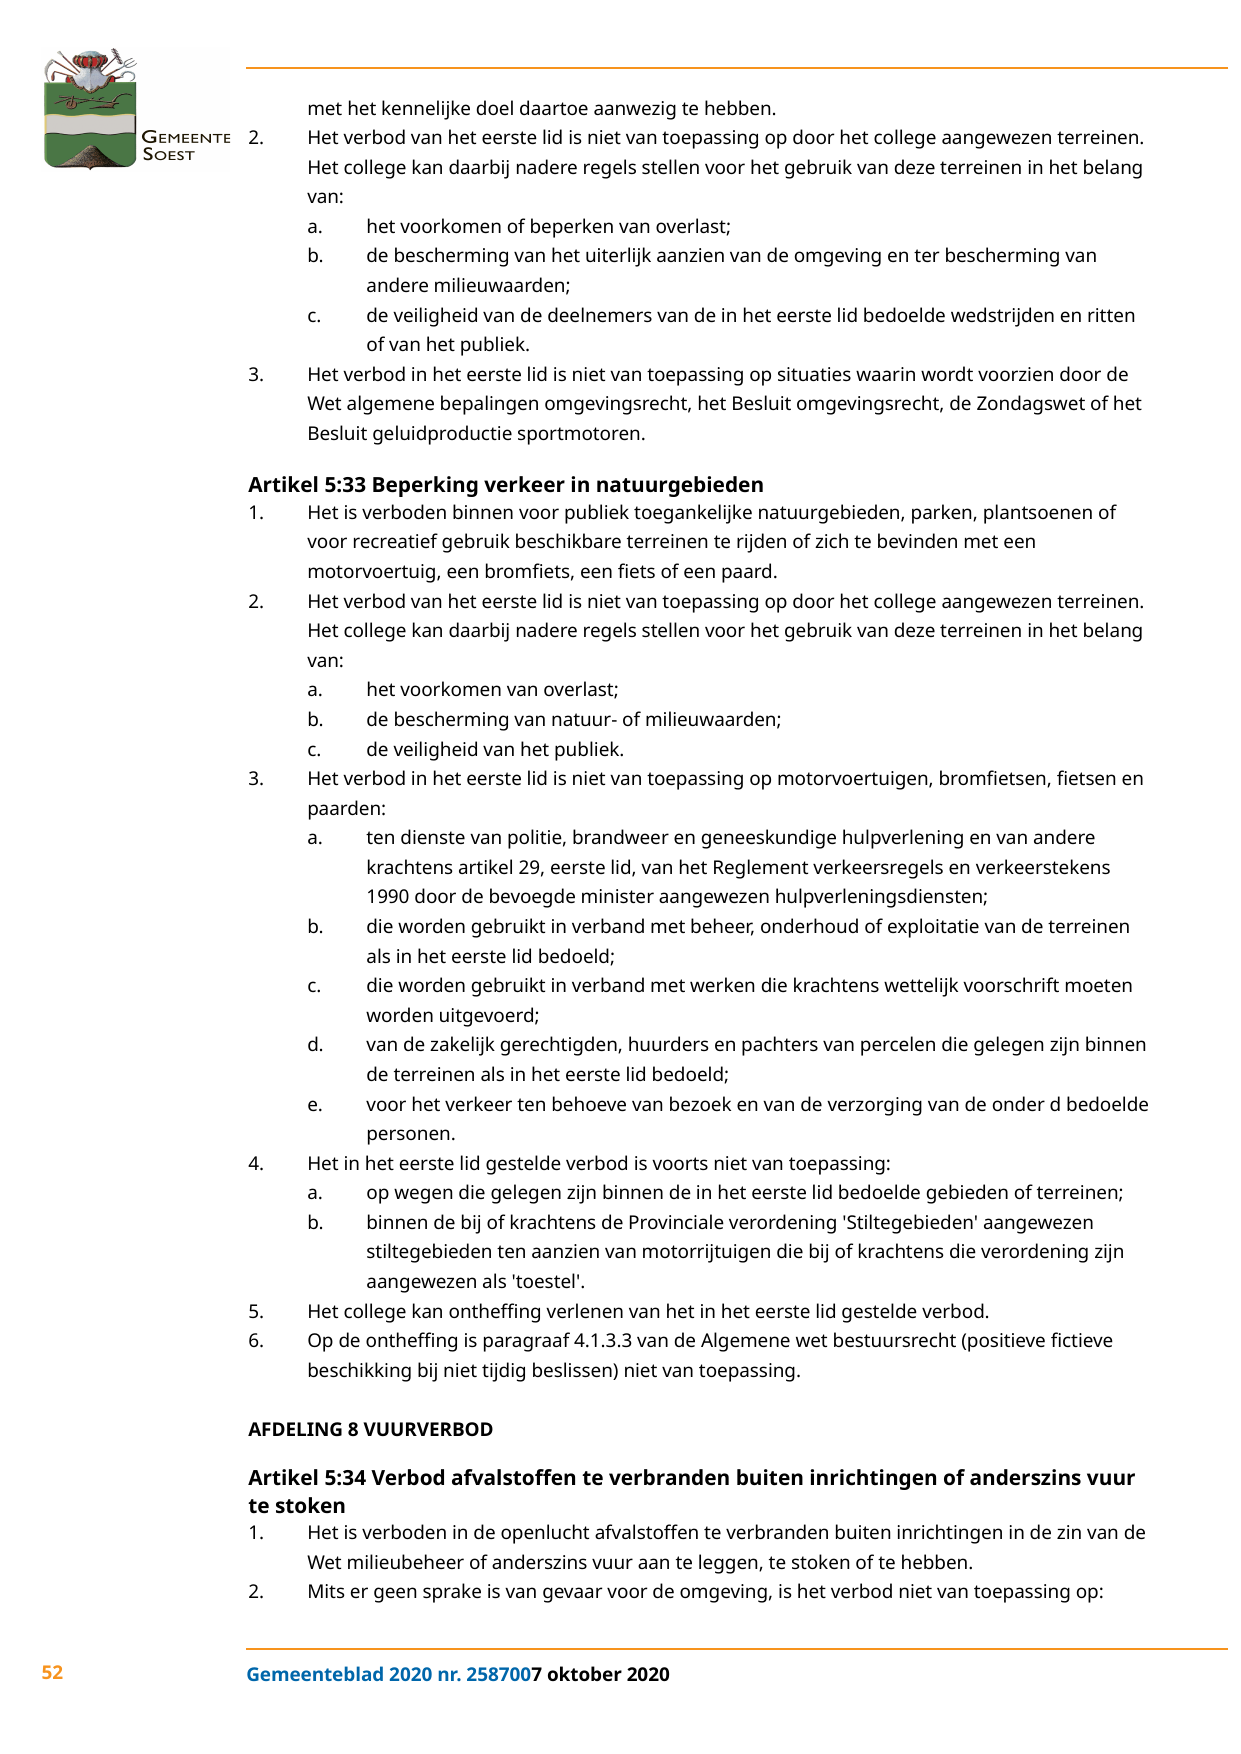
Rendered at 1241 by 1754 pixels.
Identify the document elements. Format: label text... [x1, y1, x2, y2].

list voor het verkeer ten behoeve van bezoek en van de verzorging van de onder d bedoelde personen. [307, 1091, 1152, 1146]
list Het is verboden binnen voor publiek toegankelijke natuurgebieden, parken, plantsoenen of voor recreatief gebruik beschikbare terreinen te rijden of zich te bevinden met een motorvoertuig, een bromfiets, een fiets of een paard. [248, 499, 1152, 584]
list de veiligheid van de deelnemers van de in het eerste lid bedoelde wedstrijden en ritten of van het publiek. [307, 302, 1152, 357]
text Artikel 5:34 Verbod afvalstoffen te verbranden buiten inrichtingen of anderszins vuur te stoken [248, 1463, 1152, 1519]
list die worden gebruikt in verband met beheer, onderhoud of exploitatie van de terreinen als in het eerste lid bedoeld; [307, 913, 1152, 968]
list de bescherming van natuur- of milieuwaarden; [307, 706, 1152, 732]
list Het in het eerste lid gestelde verbod is voorts niet van toepassing: [248, 1150, 1152, 1176]
list Het verbod van het eerste lid is niet van toepassing op door het college aangewezen terreinen. Het college kan daarbij nadere regels stellen voor het gebruik van deze terreinen in het belang van: [248, 124, 1152, 209]
list op wegen die gelegen zijn binnen de in het eerste lid bedoelde gebieden of terreinen; [307, 1179, 1152, 1205]
list binnen de bij of krachtens de Provinciale verordening 'Stiltegebieden' aangewezen stiltegebieden ten aanzien van motorrijtuigen die bij of krachtens die verordening zijn aangewezen als 'toestel'. [307, 1209, 1152, 1294]
list Het verbod in het eerste lid is niet van toepassing op situaties waarin wordt voorzien door de Wet algemene bepalingen omgevingsrecht, het Besluit omgevingsrecht, de Zondagswet of het Besluit geluidproductie sportmotoren. [248, 361, 1152, 446]
text Artikel 5:33 Beperking verkeer in natuurgebieden [248, 471, 1152, 499]
list de bescherming van het uiterlijk aanzien van de omgeving en ter bescherming van andere milieuwaarden; [307, 243, 1152, 298]
list het voorkomen van overlast; [307, 677, 1152, 702]
list Mits er geen sprake is van gevaar voor de omgeving, is het verbod niet van toepassing op: [248, 1579, 1152, 1604]
list met het kennelijke doel daartoe aanwezig te hebben. [248, 95, 1152, 121]
list Op de ontheffing is paragraaf 4.1.3.3 van de Algemene wet bestuursrecht (positieve fictieve beschikking bij niet tijdig beslissen) niet van toepassing. [248, 1327, 1152, 1383]
text AFDELING 8 VUURVERBOD [248, 1416, 1152, 1442]
list Het verbod in het eerste lid is niet van toepassing op motorvoertuigen, bromfietsen, fietsen en paarden: [248, 765, 1152, 821]
list Het is verboden in de openlucht afvalstoffen te verbranden buiten inrichtingen in de zin van de Wet milieubeheer of anderszins vuur aan te leggen, te stoken of te hebben. [248, 1519, 1152, 1575]
list die worden gebruikt in verband met werken die krachtens wettelijk voorschrift moeten worden uitgevoerd; [307, 972, 1152, 1028]
list het voorkomen of beperken van overlast; [307, 213, 1152, 239]
list van de zakelijk gerechtigden, huurders en pachters van percelen die gelegen zijn binnen de terreinen als in het eerste lid bedoeld; [307, 1032, 1152, 1087]
list Het college kan ontheffing verlenen van het in het eerste lid gestelde verbod. [248, 1298, 1152, 1323]
picture [41, 47, 231, 172]
list de veiligheid van het publiek. [307, 736, 1152, 761]
list Het verbod van het eerste lid is niet van toepassing op door het college aangewezen terreinen. Het college kan daarbij nadere regels stellen voor het gebruik van deze terreinen in het belang van: [248, 588, 1152, 673]
list ten dienste van politie, brandweer en geneeskundige hulpverlening en van andere krachtens artikel 29, eerste lid, van het Reglement verkeersregels en verkeerstekens 1990 door de bevoegde minister aangewezen hulpverleningsdiensten; [307, 824, 1152, 909]
